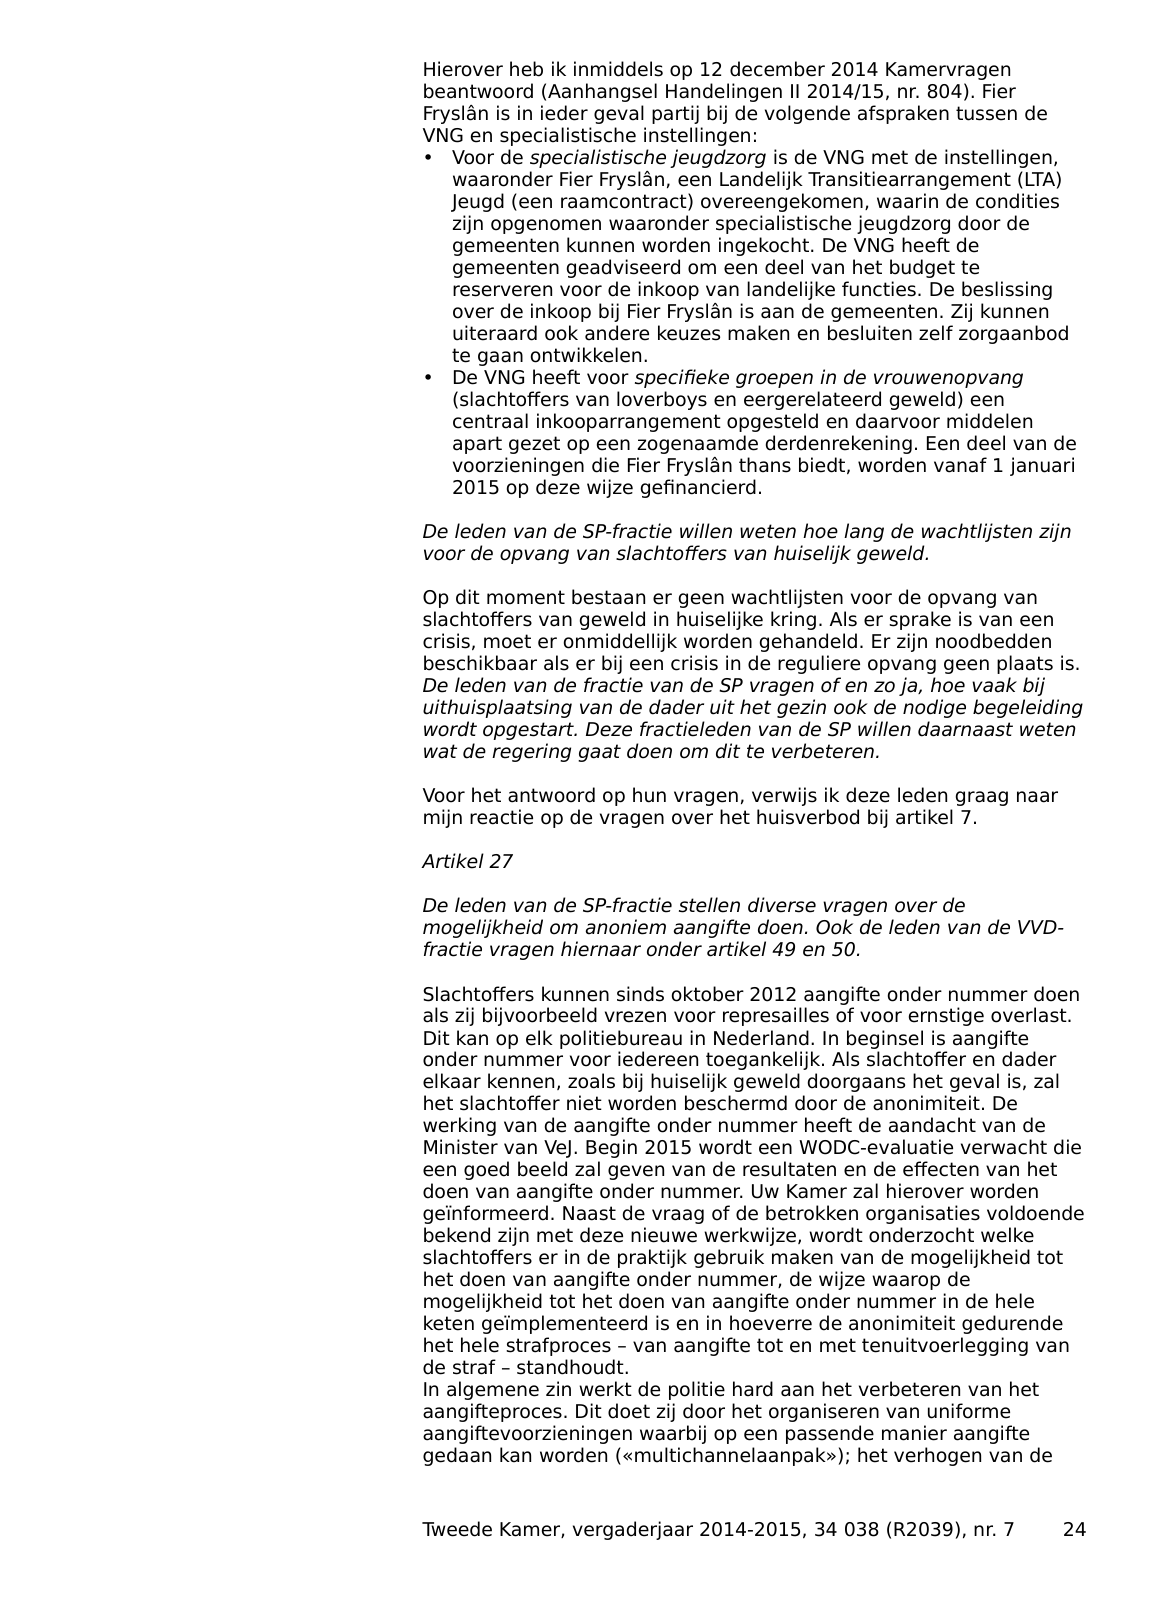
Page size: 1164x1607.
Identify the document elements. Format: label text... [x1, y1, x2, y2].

text Op dit moment bestaan er geen wachtlijsten voor de opvang van slachtoffers van geweld in huiselijke kring. Als er sprake is van een crisis, moet er onmiddellijk worden gehandeld. Er zijn noodbedden beschikbaar als er bij een crisis in de reguliere opvang geen plaats is. [422, 587, 1087, 675]
text • De VNG heeft voor specifieke groepen in de vrouwenopvang (slachtoffers van loverboys en eergerelateerd geweld) een centraal inkooparrangement opgesteld en daarvoor middelen apart gezet op een zogenaamde derdenrekening. Een deel van de voorzieningen die Fier Fryslân thans biedt, worden vanaf 1 januari 2015 op deze wijze gefinancierd. [422, 367, 1087, 499]
subtitle Artikel 27 [422, 851, 1087, 873]
text De leden van de SP-fractie stellen diverse vragen over de mogelijkheid om anoniem aangifte doen. Ook de leden van de VVD-fractie vragen hiernaar onder artikel 49 en 50. [422, 895, 1087, 961]
text Voor het antwoord op hun vragen, verwijs ik deze leden graag naar mijn reactie op de vragen over het huisverbod bij artikel 7. [422, 785, 1087, 829]
text • Voor de specialistische jeugdzorg is de VNG met de instellingen, waaronder Fier Fryslân, een Landelijk Transitiearrangement (LTA) Jeugd (een raamcontract) overeengekomen, waarin de condities zijn opgenomen waaronder specialistische jeugdzorg door de gemeenten kunnen worden ingekocht. De VNG heeft de gemeenten geadviseerd om een deel van het budget te reserveren voor de inkoop van landelijke functies. De beslissing over de inkoop bij Fier Fryslân is aan de gemeenten. Zij kunnen uiteraard ook andere keuzes maken en besluiten zelf zorgaanbod te gaan ontwikkelen. [422, 147, 1087, 367]
text De leden van de fractie van de SP vragen of en zo ja, hoe vaak bij uithuisplaatsing van de dader uit het gezin ook de nodige begeleiding wordt opgestart. Deze fractieleden van de SP willen daarnaast weten wat de regering gaat doen om dit te verbeteren. [422, 675, 1087, 763]
text Slachtoffers kunnen sinds oktober 2012 aangifte onder nummer doen als zij bijvoorbeeld vrezen voor represailles of voor ernstige overlast. Dit kan op elk politiebureau in Nederland. In beginsel is aangifte onder nummer voor iedereen toegankelijk. Als slachtoffer en dader elkaar kennen, zoals bij huiselijk geweld doorgaans het geval is, zal het slachtoffer niet worden beschermd door de anonimiteit. De werking van de aangifte onder nummer heeft de aandacht van de Minister van VeJ. Begin 2015 wordt een WODC-evaluatie verwacht die een goed beeld zal geven van de resultaten en de effecten van het doen van aangifte onder nummer. Uw Kamer zal hierover worden geïnformeerd. Naast de vraag of de betrokken organisaties voldoende bekend zijn met deze nieuwe werkwijze, wordt onderzocht welke slachtoffers er in de praktijk gebruik maken van de mogelijkheid tot het doen van aangifte onder nummer, de wijze waarop de mogelijkheid tot het doen van aangifte onder nummer in de hele keten geïmplementeerd is en in hoeverre de anonimiteit gedurende het hele strafproces – van aangifte tot en met tenuitvoerlegging van de straf – standhoudt. [422, 983, 1087, 1379]
text Hierover heb ik inmiddels op 12 december 2014 Kamervragen beantwoord (Aanhangsel Handelingen II 2014/15, nr. 804). Fier Fryslân is in ieder geval partij bij de volgende afspraken tussen de VNG en specialistische instellingen: [422, 59, 1087, 147]
text De leden van de SP-fractie willen weten hoe lang de wachtlijsten zijn voor de opvang van slachtoffers van huiselijk geweld. [422, 521, 1087, 565]
text In algemene zin werkt de politie hard aan het verbeteren van het aangifteproces. Dit doet zij door het organiseren van uniforme aangiftevoorzieningen waarbij op een passende manier aangifte gedaan kan worden («multichannelaanpak»); het verhogen van de [422, 1379, 1087, 1467]
